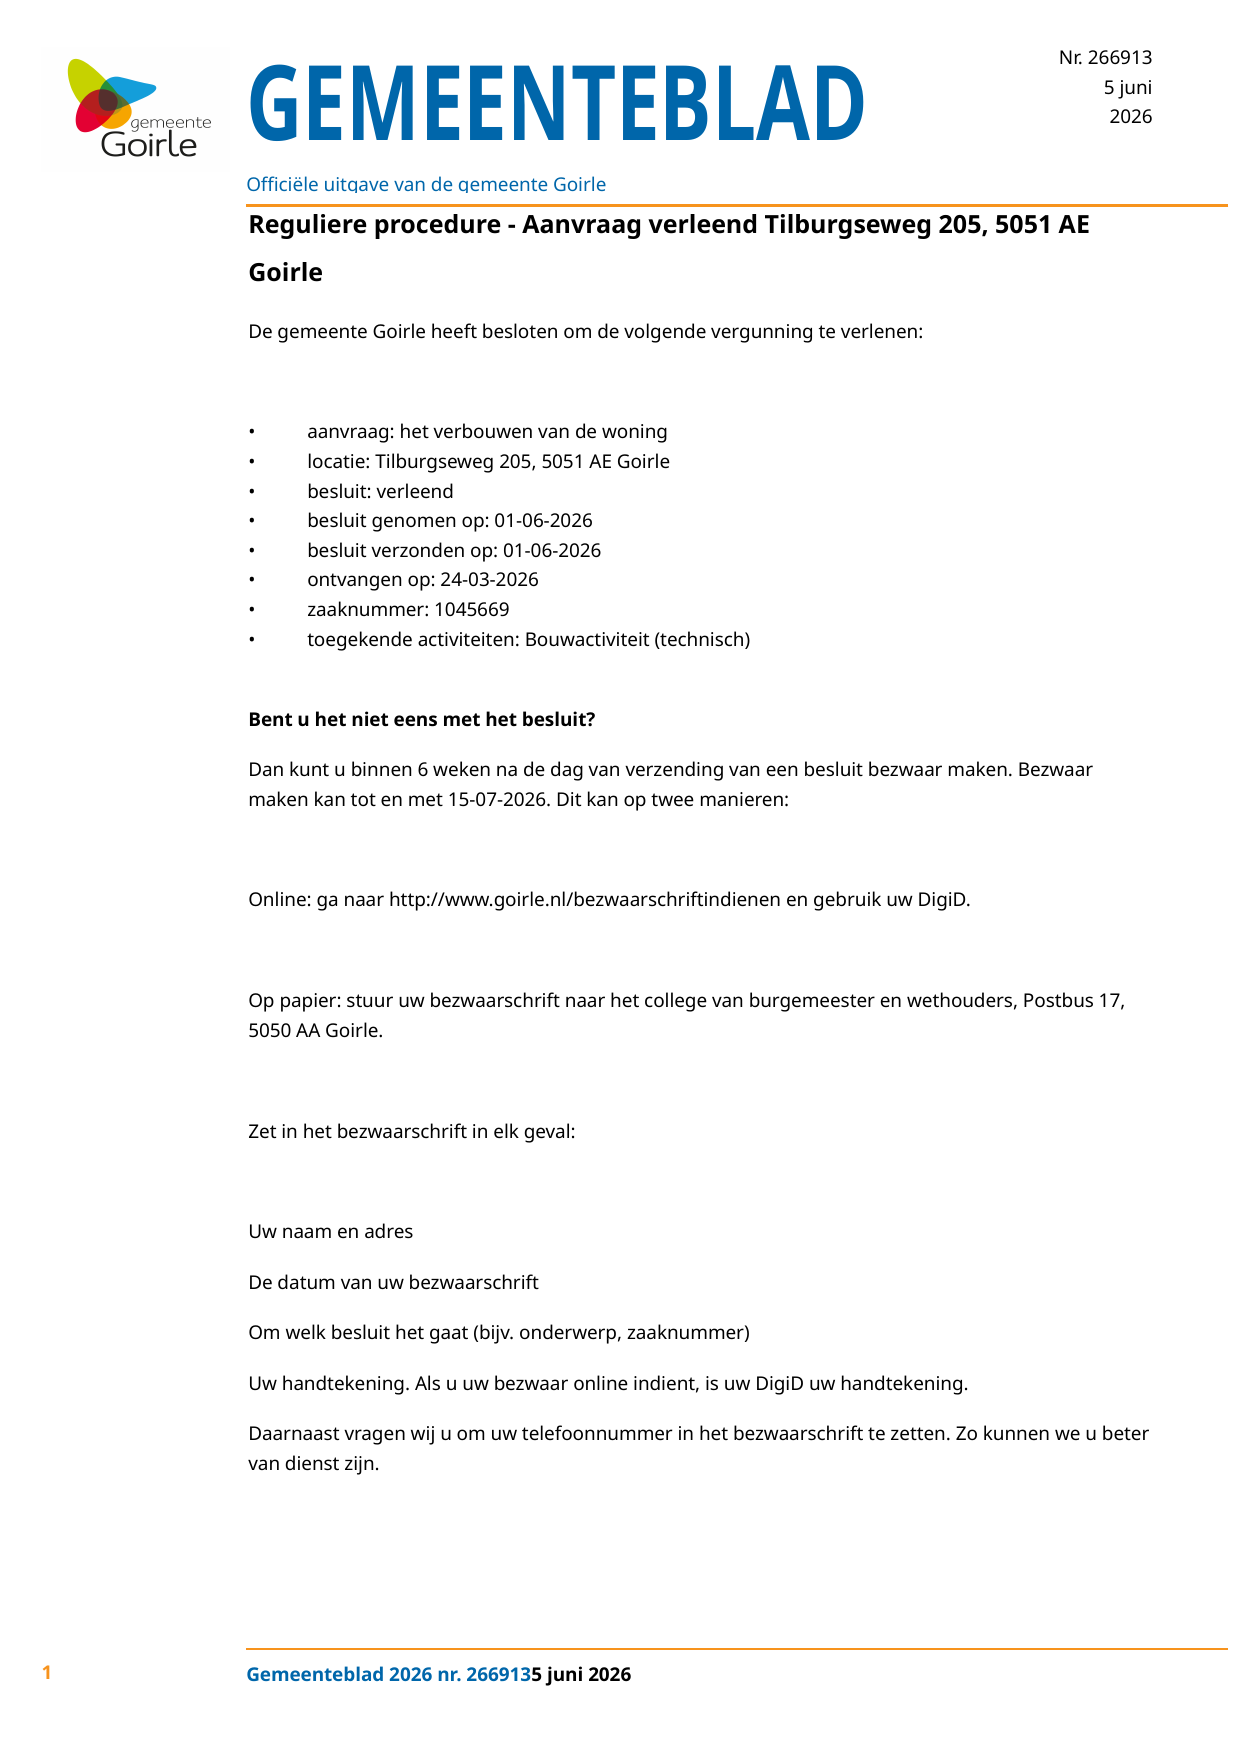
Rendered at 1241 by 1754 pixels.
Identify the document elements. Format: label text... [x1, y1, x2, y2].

text De datum van uw bezwaarschrift [248, 1269, 1152, 1295]
text Om welk besluit het gaat (bijv. onderwerp, zaaknummer) [248, 1319, 1152, 1345]
list besluit: verleend [248, 478, 1152, 504]
picture [41, 47, 231, 172]
text Online: ga naar http://www.goirle.nl/bezwaarschriftindienen en gebruik uw DigiD. [248, 887, 1152, 912]
text De gemeente Goirle heeft besloten om de volgende vergunning te verlenen: [248, 318, 1152, 344]
text Zet in het bezwaarschrift in elk geval: [248, 1118, 1152, 1144]
list besluit verzonden op: 01-06-2026 [248, 537, 1152, 563]
text Reguliere procedure - Aanvraag verleend Tilburgseweg 205, 5051 AE Goirle [248, 207, 1152, 288]
text Uw handtekening. Als u uw bezwaar online indient, is uw DigiD uw handtekening. [248, 1370, 1152, 1396]
list locatie: Tilburgseweg 205, 5051 AE Goirle [248, 448, 1152, 474]
list zaaknummer: 1045669 [248, 596, 1152, 622]
text Op papier: stuur uw bezwaarschrift naar het college van burgemeester en wethouders, Postbus 17, 5050 AA Goirle. [248, 987, 1152, 1043]
list aanvraag: het verbouwen van de woning [248, 419, 1152, 444]
text Daarnaast vragen wij u om uw telefoonnummer in het bezwaarschrift te zetten. Zo kunnen we u beter van dienst zijn. [248, 1420, 1152, 1476]
text Dan kunt u binnen 6 weken na de dag van verzending van een besluit bezwaar maken. Bezwaar maken kan tot en met 15-07-2026. Dit kan op twee manieren: [248, 756, 1152, 812]
list toegekende activiteiten: Bouwactiviteit (technisch) [248, 626, 1152, 652]
text Uw naam en adres [248, 1219, 1152, 1244]
list ontvangen op: 24-03-2026 [248, 567, 1152, 592]
text Bent u het niet eens met het besluit? [248, 706, 1152, 732]
list besluit genomen op: 01-06-2026 [248, 507, 1152, 533]
